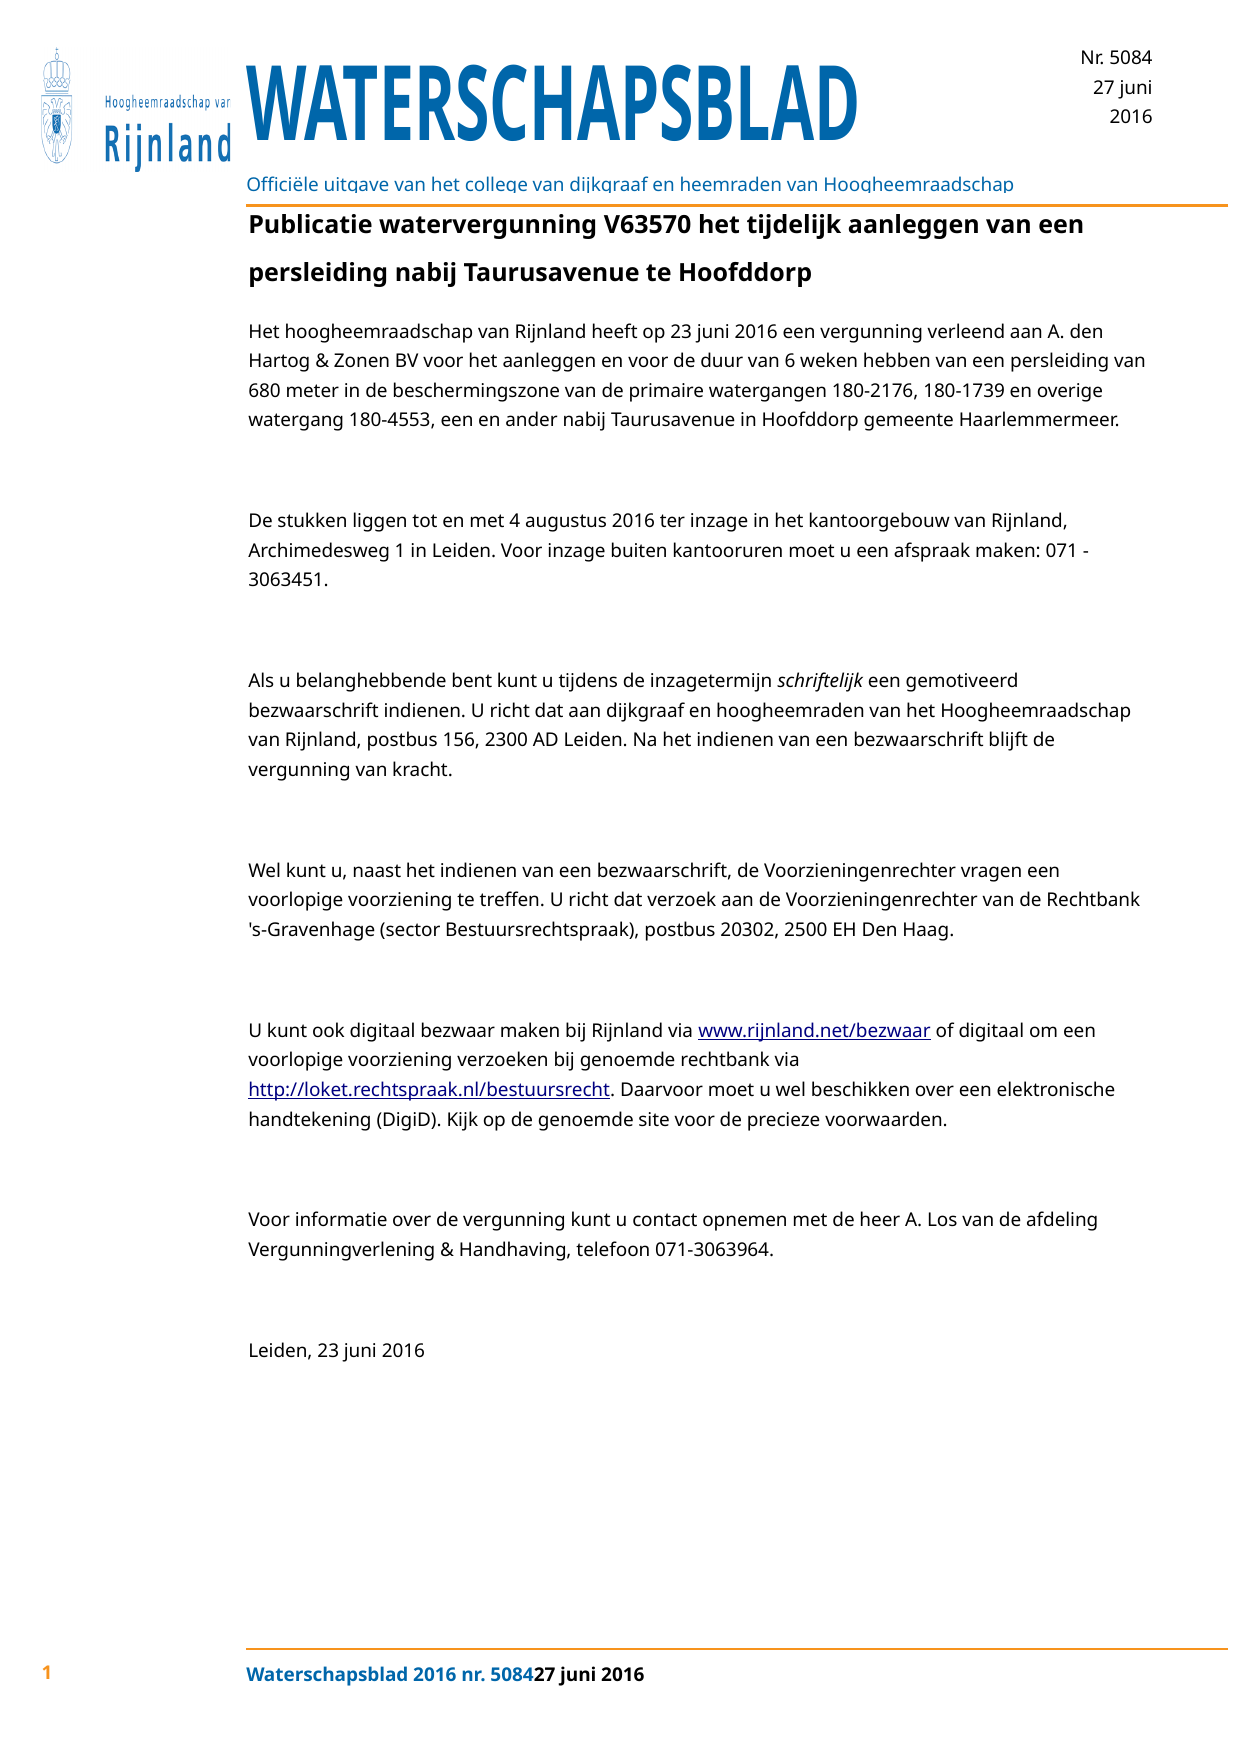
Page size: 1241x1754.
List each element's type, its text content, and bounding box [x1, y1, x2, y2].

text Leiden, 23 juni 2016 [248, 1337, 1152, 1363]
text Publicatie watervergunning V63570 het tijdelijk aanleggen van een persleiding nabij Taurusavenue te Hoofddorp [248, 207, 1152, 288]
text Voor informatie over de vergunning kunt u contact opnemen met de heer A. Los van de afdeling Vergunningverlening & Handhaving, telefoon 071-3063964. [248, 1207, 1152, 1262]
text Het hoogheemraadschap van Rijnland heeft op 23 juni 2016 een vergunning verleend aan A. den Hartog & Zonen BV voor het aanleggen en voor de duur van 6 weken hebben van een persleiding van 680 meter in de beschermingszone van de primaire watergangen 180-2176, 180-1739 en overige watergang 180-4553, een en ander nabij Taurusavenue in Hoofddorp gemeente Haarlemmermeer. [248, 318, 1152, 432]
picture [41, 47, 231, 172]
text Als u belanghebbende bent kunt u tijdens de inzagetermijn schriftelijk een gemotiveerd bezwaarschrift indienen. U richt dat aan dijkgraaf en hoogheemraden van het Hoogheemraadschap van Rijnland, postbus 156, 2300 AD Leiden. Na het indienen van een bezwaarschrift blijft de vergunning van kracht. [248, 667, 1152, 782]
text Wel kunt u, naast het indienen van een bezwaarschrift, de Voorzieningenrechter vragen een voorlopige voorziening te treffen. U richt dat verzoek aan de Voorzieningenrechter van de Rechtbank 's-Gravenhage (sector Bestuursrechtspraak), postbus 20302, 2500 EH Den Haag. [248, 857, 1152, 942]
text De stukken liggen tot en met 4 augustus 2016 ter inzage in het kantoorgebouw van Rijnland, Archimedesweg 1 in Leiden. Voor inzage buiten kantooruren moet u een afspraak maken: 071 - 3063451. [248, 507, 1152, 592]
text U kunt ook digitaal bezwaar maken bij Rijnland via www.rijnland.net/bezwaar of digitaal om een voorlopige voorziening verzoeken bij genoemde rechtbank via http://loket.rechtspraak.nl/bestuursrecht. Daarvoor moet u wel beschikken over een elektronische handtekening (DigiD). Kijk op de genoemde site voor de precieze voorwaarden. [248, 1017, 1152, 1132]
